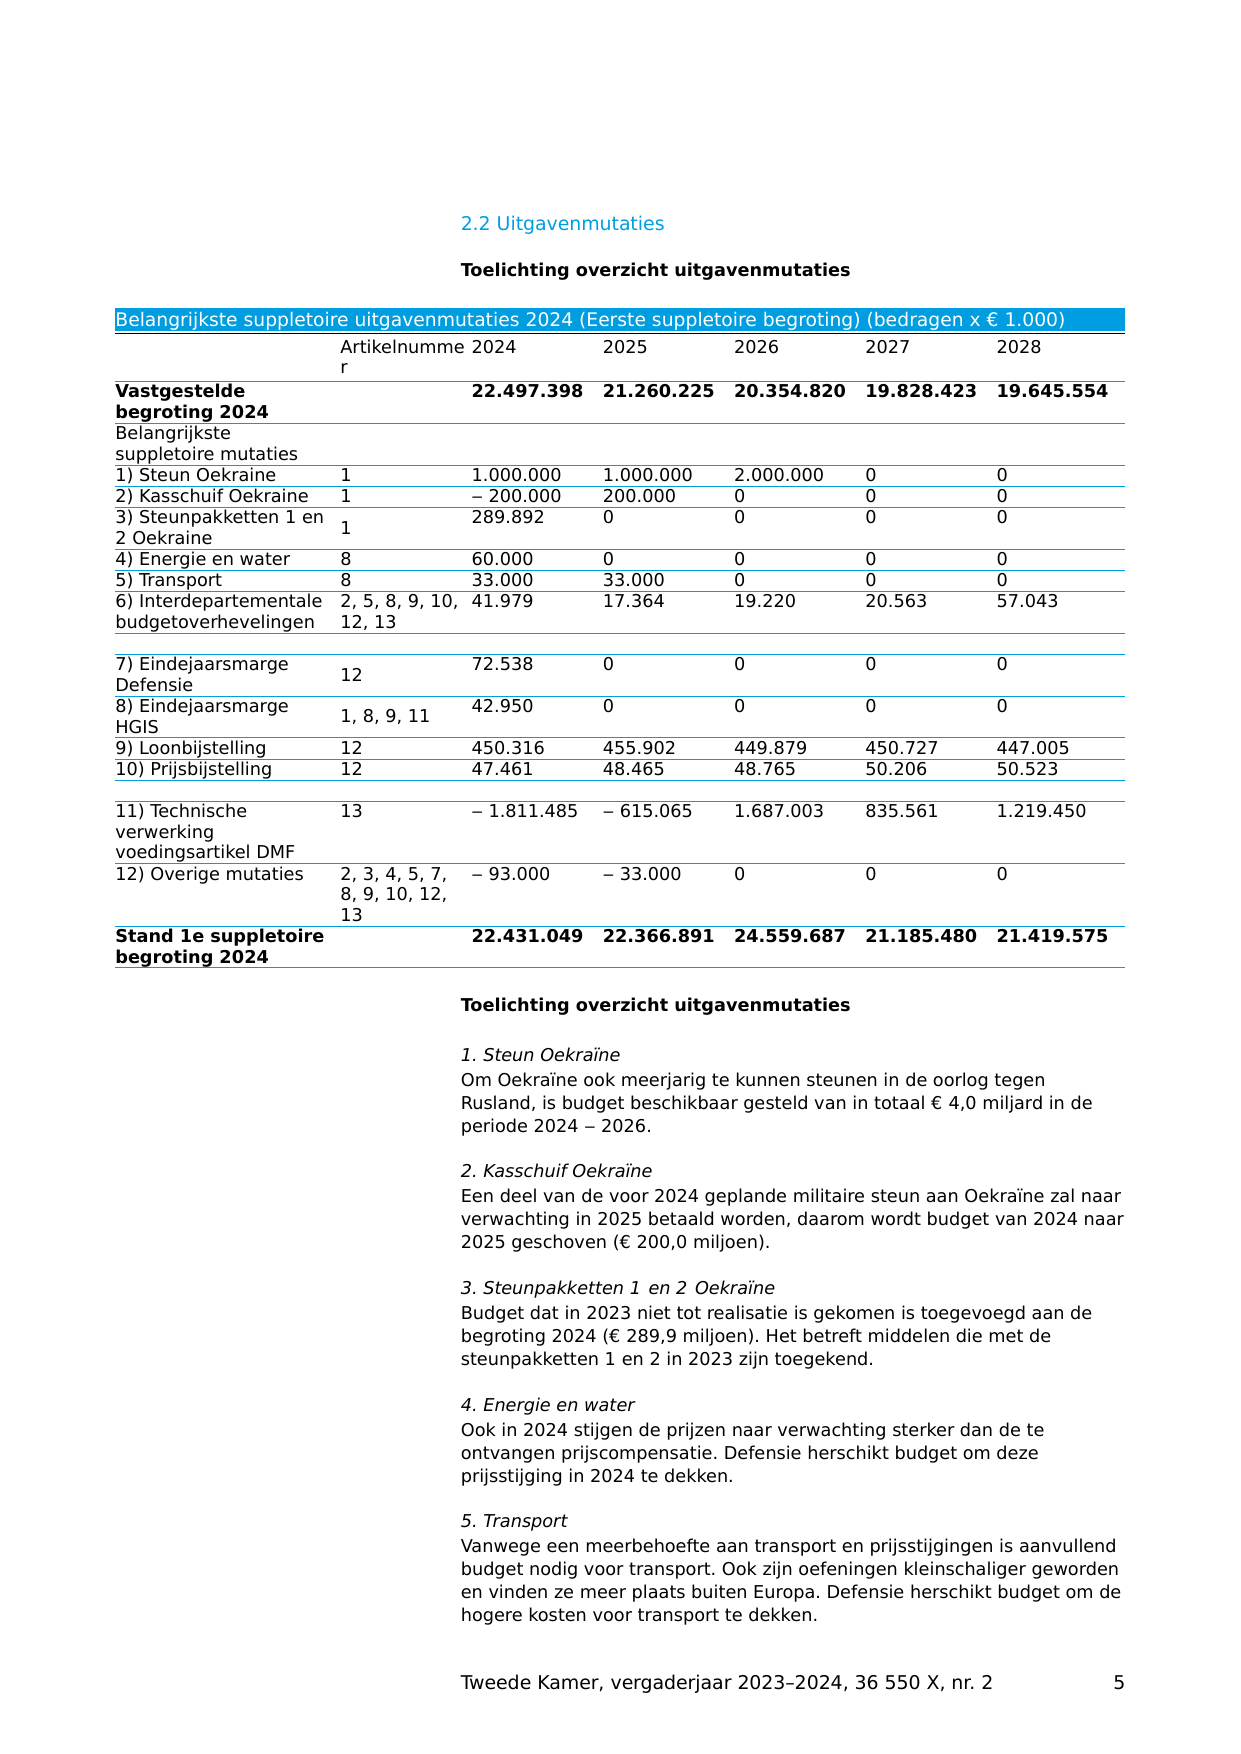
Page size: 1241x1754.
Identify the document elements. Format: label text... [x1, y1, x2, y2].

text Om Oekraïne ook meerjarig te kunnen steunen in de oorlog tegen Rusland, is budget beschikbaar gesteld van in totaal € 4,0 miljard in de periode 2024 ‒ 2026. [461, 1068, 1125, 1137]
table_cell ‒ 1.811.485 [469, 802, 600, 863]
table_cell 0 [994, 466, 1125, 486]
table_cell 0 [994, 550, 1125, 570]
table_cell Vastgestelde begroting 2024 [115, 382, 337, 423]
table_cell Stand 1e suppletoire begroting 2024 [115, 927, 337, 967]
table_cell 2) Kasschuif Oekraine [115, 487, 337, 507]
table_cell 8) Eindejaarsmarge HGIS [115, 697, 337, 737]
table_cell [862, 634, 993, 654]
table_cell 0 [600, 550, 731, 570]
table_cell 2.000.000 [731, 466, 862, 486]
table_cell 2, 5, 8, 9, 10, 12, 13 [337, 592, 468, 633]
table_cell 1.000.000 [469, 466, 600, 486]
table_cell [600, 424, 731, 464]
table_cell 20.354.820 [731, 382, 862, 423]
table_cell 200.000 [600, 487, 731, 507]
table_cell [731, 424, 862, 464]
table_cell 450.727 [862, 738, 993, 758]
table_cell 0 [731, 864, 862, 926]
table_cell 2027 [862, 334, 993, 381]
table_cell 0 [731, 550, 862, 570]
text 2. Kasschuif Oekraïne [461, 1159, 1125, 1182]
table_cell 24.559.687 [731, 927, 862, 967]
table_cell 1 [337, 487, 468, 507]
table_cell 0 [862, 466, 993, 486]
table_cell 835.561 [862, 802, 993, 863]
table_cell 48.465 [600, 760, 731, 779]
table_cell 1.219.450 [994, 802, 1125, 863]
table_cell 1.687.003 [731, 802, 862, 863]
table_cell 22.497.398 [469, 382, 600, 423]
table_cell 447.005 [994, 738, 1125, 758]
table_cell 1) Steun Oekraine [115, 466, 337, 486]
table_cell 8 [337, 550, 468, 570]
table_cell [469, 424, 600, 464]
table_cell 33.000 [469, 571, 600, 591]
table_cell 0 [994, 571, 1125, 591]
table_cell 2, 3, 4, 5, 7, 8, 9, 10, 12, 13 [337, 864, 468, 926]
table_cell 50.523 [994, 760, 1125, 779]
table_cell [469, 634, 600, 654]
table_cell Belangrijkste suppletoire mutaties [115, 424, 337, 464]
table_cell ‒ 615.065 [600, 802, 731, 863]
table_cell 21.419.575 [994, 927, 1125, 967]
table_cell 289.892 [469, 508, 600, 548]
table_cell 7) Eindejaarsmarge Defensie [115, 655, 337, 696]
table_cell 9) Loonbijstelling [115, 738, 337, 758]
text Vanwege een meerbehoefte aan transport en prijsstijgingen is aanvullend budget nodig voor transport. Ook zijn oefeningen kleinschaliger geworden en vinden ze meer plaats buiten Europa. Defensie herschikt budget om de hogere kosten voor transport te dekken. [461, 1534, 1125, 1626]
table_cell 0 [731, 697, 862, 737]
table_cell 12 [337, 760, 468, 779]
table_cell 0 [731, 487, 862, 507]
table_cell 2026 [731, 334, 862, 381]
table_cell 20.563 [862, 592, 993, 633]
table_cell [337, 927, 468, 967]
table_cell 19.220 [731, 592, 862, 633]
table_cell 19.828.423 [862, 382, 993, 423]
table_cell 0 [994, 864, 1125, 926]
table_cell 1 [337, 508, 468, 548]
table_cell 0 [600, 697, 731, 737]
text Toelichting overzicht uitgavenmutaties [461, 993, 1125, 1016]
table_cell 2028 [994, 334, 1125, 381]
table_cell [115, 781, 337, 801]
table_cell 2024 [469, 334, 600, 381]
table_cell [337, 781, 468, 801]
table_cell 13 [337, 802, 468, 863]
table_cell [600, 634, 731, 654]
table_cell ‒ 93.000 [469, 864, 600, 926]
table_cell 1, 8, 9, 11 [337, 697, 468, 737]
table_cell 1 [337, 466, 468, 486]
table_cell 0 [862, 697, 993, 737]
table_cell 450.316 [469, 738, 600, 758]
table_cell 21.260.225 [600, 382, 731, 423]
table_cell 6) Interdepartementale budgetoverhevelingen [115, 592, 337, 633]
table_cell [994, 634, 1125, 654]
text 5. Transport [461, 1509, 1125, 1532]
table_cell [115, 334, 337, 381]
table_cell 3) Steunpakketten 1 en 2 Oekraine [115, 508, 337, 548]
table_cell 10) Prijsbijstelling [115, 760, 337, 779]
table_cell 21.185.480 [862, 927, 993, 967]
table_cell 19.645.554 [994, 382, 1125, 423]
table_cell 0 [731, 655, 862, 696]
table_cell 0 [862, 508, 993, 548]
table_cell [731, 781, 862, 801]
table_cell 0 [731, 508, 862, 548]
table_cell 12 [337, 738, 468, 758]
table_cell 17.364 [600, 592, 731, 633]
text 1. Steun Oekraïne [461, 1043, 1125, 1066]
table_cell 41.979 [469, 592, 600, 633]
table_cell 455.902 [600, 738, 731, 758]
table_cell 0 [731, 571, 862, 591]
table_cell 50.206 [862, 760, 993, 779]
table_cell [115, 634, 337, 654]
table_cell 0 [600, 508, 731, 548]
text 4. Energie en water [461, 1393, 1125, 1416]
table_cell ‒ 200.000 [469, 487, 600, 507]
table_cell ‒ 33.000 [600, 864, 731, 926]
table_cell 72.538 [469, 655, 600, 696]
table_cell 0 [862, 655, 993, 696]
text Budget dat in 2023 niet tot realisatie is gekomen is toegevoegd aan de begroting 2024 (€ 289,9 miljoen). Het betreft middelen die met de steunpakketten 1 en 2 in 2023 zijn toegekend. [461, 1301, 1125, 1370]
table_cell 11) Technische verwerking voedingsartikel DMF [115, 802, 337, 863]
table_cell [862, 424, 993, 464]
table_cell 449.879 [731, 738, 862, 758]
title 2.2 Uitgavenmutaties [461, 213, 1125, 235]
table_cell 47.461 [469, 760, 600, 779]
table_cell 0 [994, 508, 1125, 548]
table_cell 12 [337, 655, 468, 696]
table_cell [337, 382, 468, 423]
table_cell [337, 424, 468, 464]
table_cell 4) Energie en water [115, 550, 337, 570]
table_cell Artikelnummer [337, 334, 468, 381]
table_cell 1.000.000 [600, 466, 731, 486]
table_cell [994, 781, 1125, 801]
table_cell 0 [862, 487, 993, 507]
table_cell 12) Overige mutaties [115, 864, 337, 926]
table_cell 33.000 [600, 571, 731, 591]
text Ook in 2024 stijgen de prijzen naar verwachting sterker dan de te ontvangen prijscompensatie. Defensie herschikt budget om deze prijsstijging in 2024 te dekken. [461, 1418, 1125, 1487]
table_cell 42.950 [469, 697, 600, 737]
table_cell 22.366.891 [600, 927, 731, 967]
table_cell [600, 781, 731, 801]
table_cell 0 [862, 571, 993, 591]
table_cell 57.043 [994, 592, 1125, 633]
table_cell 48.765 [731, 760, 862, 779]
table_cell 0 [994, 487, 1125, 507]
table_cell 60.000 [469, 550, 600, 570]
table_cell 0 [862, 550, 993, 570]
text Een deel van de voor 2024 geplande militaire steun aan Oekraïne zal naar verwachting in 2025 betaald worden, daarom wordt budget van 2024 naar 2025 geschoven (€ 200,0 miljoen). [461, 1184, 1125, 1253]
table_cell [994, 424, 1125, 464]
table_cell 22.431.049 [469, 927, 600, 967]
table_cell [862, 781, 993, 801]
table_cell 5) Transport [115, 571, 337, 591]
table_cell [469, 781, 600, 801]
text Toelichting overzicht uitgavenmutaties [461, 258, 1125, 281]
table_cell 2025 [600, 334, 731, 381]
table_cell [337, 634, 468, 654]
table_cell 0 [994, 697, 1125, 737]
text 3. Steunpakketten 1 en 2 Oekraïne [461, 1276, 1125, 1299]
table_cell [731, 634, 862, 654]
table_cell 8 [337, 571, 468, 591]
table_cell 0 [600, 655, 731, 696]
table_cell 0 [994, 655, 1125, 696]
table_cell 0 [862, 864, 993, 926]
